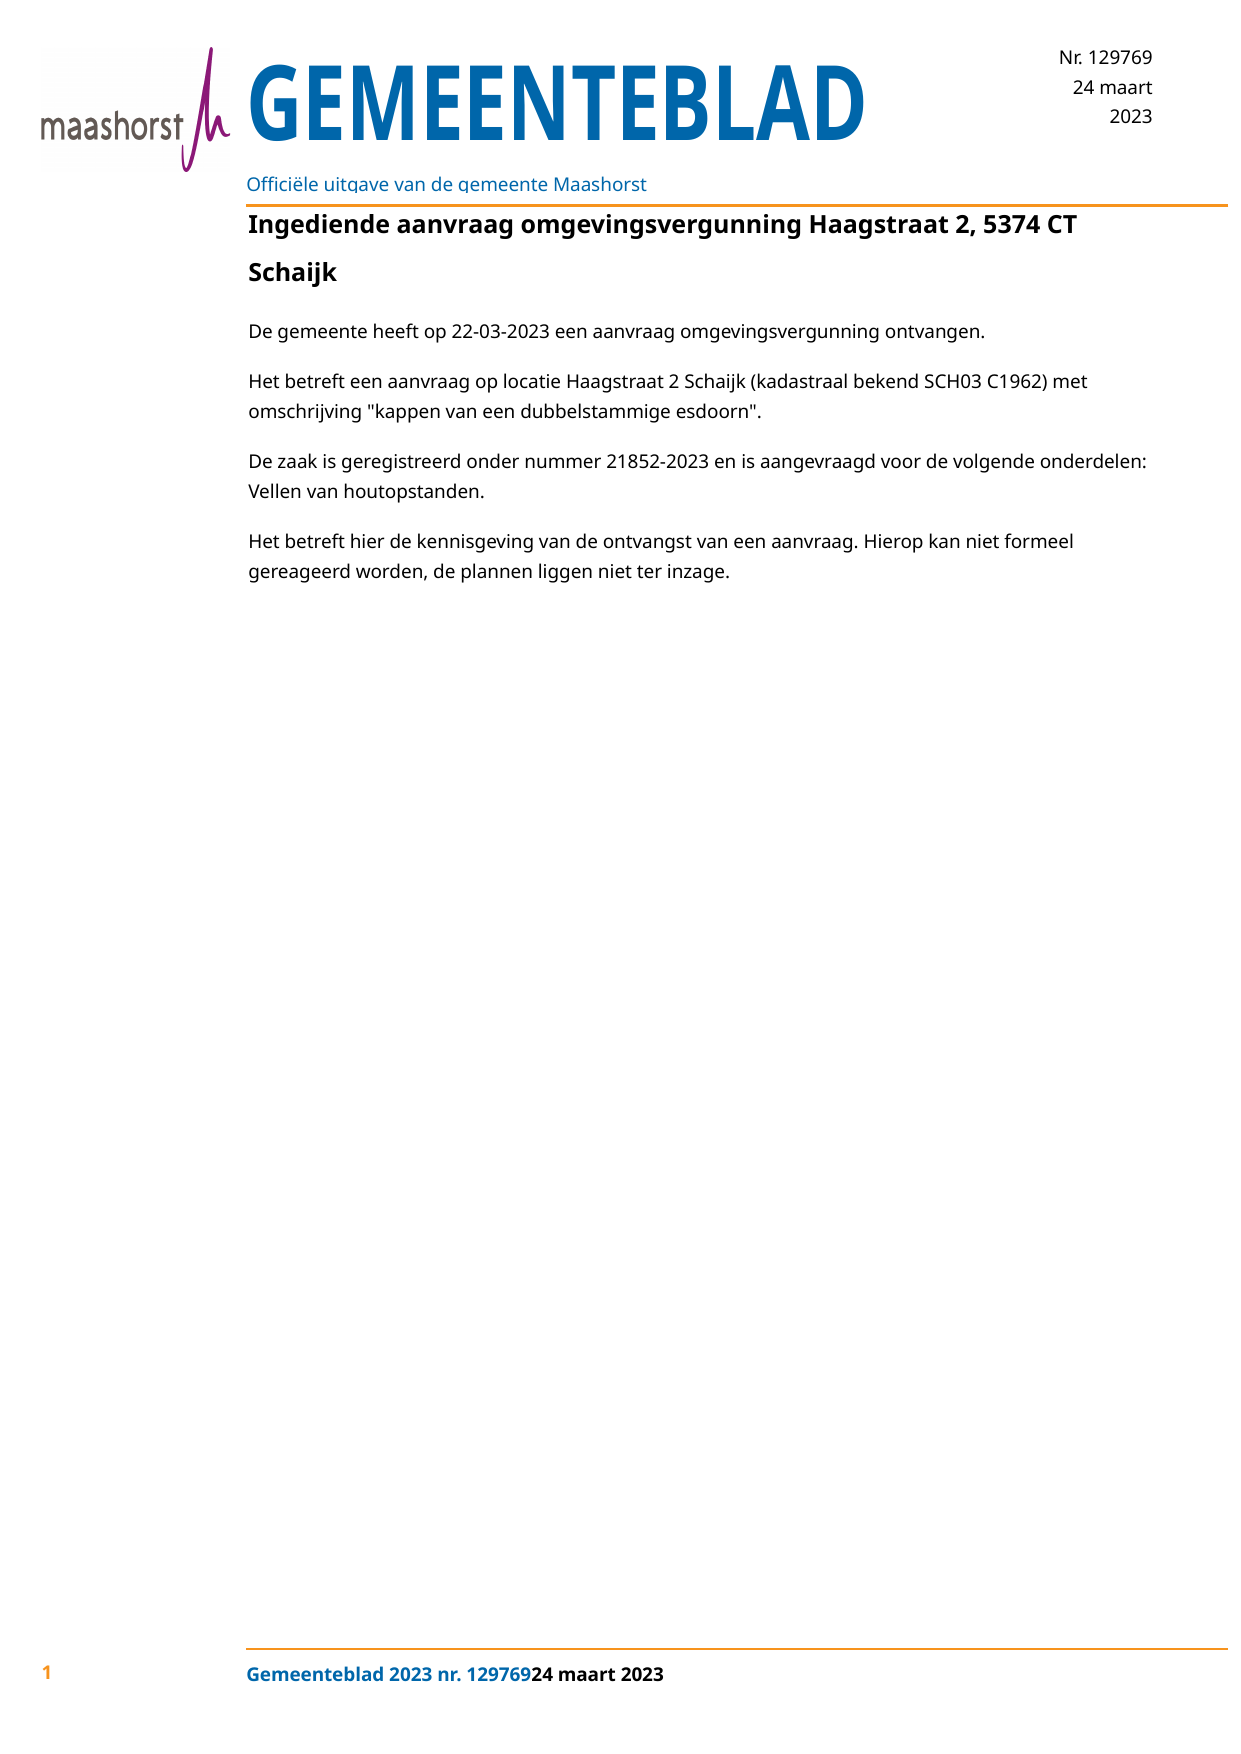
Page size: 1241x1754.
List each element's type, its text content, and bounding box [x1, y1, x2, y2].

text Het betreft hier de kennisgeving van de ontvangst van een aanvraag. Hierop kan niet formeel gereageerd worden, de plannen liggen niet ter inzage. [248, 528, 1152, 584]
text De gemeente heeft op 22-03-2023 een aanvraag omgevingsvergunning ontvangen. [248, 318, 1152, 344]
picture [41, 47, 231, 172]
text Ingediende aanvraag omgevingsvergunning Haagstraat 2, 5374 CT Schaijk [248, 207, 1152, 288]
text De zaak is geregistreerd onder nummer 21852-2023 en is aangevraagd voor de volgende onderdelen: Vellen van houtopstanden. [248, 448, 1152, 504]
text Het betreft een aanvraag op locatie Haagstraat 2 Schaijk (kadastraal bekend SCH03 C1962) met omschrijving "kappen van een dubbelstammige esdoorn". [248, 368, 1152, 424]
